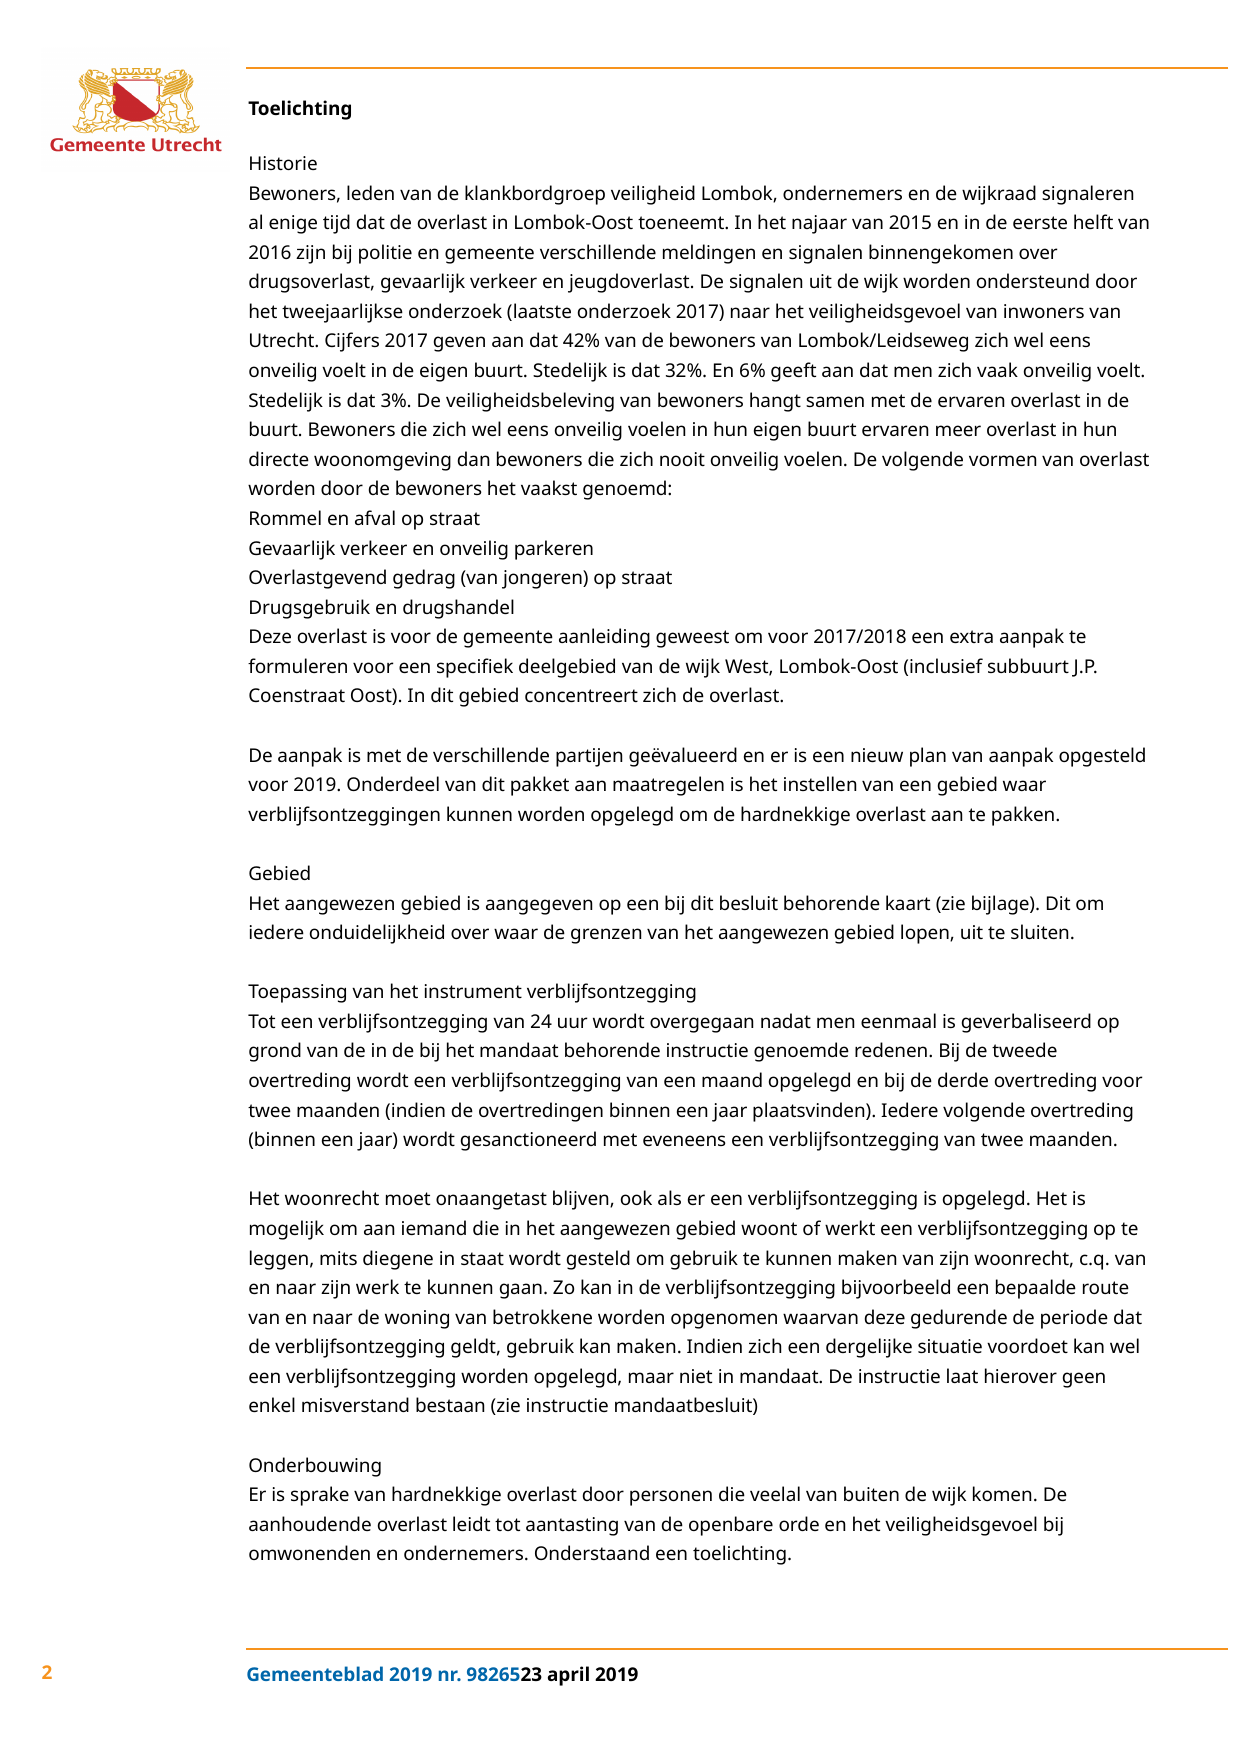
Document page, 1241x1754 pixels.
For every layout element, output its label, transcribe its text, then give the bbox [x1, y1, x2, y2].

text Rommel en afval op straat [248, 505, 1152, 531]
text Er is sprake van hardnekkige overlast door personen die veelal van buiten de wijk komen. De aanhoudende overlast leidt tot aantasting van de openbare orde en het veiligheidsgevoel bij omwonenden en ondernemers. Onderstaand een toelichting. [248, 1481, 1152, 1566]
picture [41, 47, 231, 172]
text Historie [248, 150, 1152, 176]
text Bewoners, leden van de klankbordgroep veiligheid Lombok, ondernemers en de wijkraad signaleren al enige tijd dat de overlast in Lombok-Oost toeneemt. In het najaar van 2015 en in de eerste helft van 2016 zijn bij politie en gemeente verschillende meldingen en signalen binnengekomen over drugsoverlast, gevaarlijk verkeer en jeugdoverlast. De signalen uit de wijk worden ondersteund door het tweejaarlijkse onderzoek (laatste onderzoek 2017) naar het veiligheidsgevoel van inwoners van Utrecht. Cijfers 2017 geven aan dat 42% van de bewoners van Lombok/Leidseweg zich wel eens onveilig voelt in de eigen buurt. Stedelijk is dat 32%. En 6% geeft aan dat men zich vaak onveilig voelt. Stedelijk is dat 3%. De veiligheidsbeleving van bewoners hangt samen met de ervaren overlast in de buurt. Bewoners die zich wel eens onveilig voelen in hun eigen buurt ervaren meer overlast in hun directe woonomgeving dan bewoners die zich nooit onveilig voelen. De volgende vormen van overlast worden door de bewoners het vaakst genoemd: [248, 180, 1152, 501]
text Gevaarlijk verkeer en onveilig parkeren [248, 535, 1152, 561]
text Overlastgevend gedrag (van jongeren) op straat [248, 564, 1152, 590]
text Tot een verblijfsontzegging van 24 uur wordt overgegaan nadat men eenmaal is geverbaliseerd op grond van de in de bij het mandaat behorende instructie genoemde redenen. Bij de tweede overtreding wordt een verblijfsontzegging van een maand opgelegd en bij de derde overtreding voor twee maanden (indien de overtredingen binnen een jaar plaatsvinden). Iedere volgende overtreding (binnen een jaar) wordt gesanctioneerd met eveneens een verblijfsontzegging van twee maanden. [248, 1008, 1152, 1152]
text Het woonrecht moet onaangetast blijven, ook als er een verblijfsontzegging is opgelegd. Het is mogelijk om aan iemand die in het aangewezen gebied woont of werkt een verblijfsontzegging op te leggen, mits diegene in staat wordt gesteld om gebruik te kunnen maken van zijn woonrecht, c.q. van en naar zijn werk te kunnen gaan. Zo kan in de verblijfsontzegging bijvoorbeeld een bepaalde route van en naar de woning van betrokkene worden opgenomen waarvan deze gedurende de periode dat de verblijfsontzegging geldt, gebruik kan maken. Indien zich een dergelijke situatie voordoet kan wel een verblijfsontzegging worden opgelegd, maar niet in mandaat. De instructie laat hierover geen enkel misverstand bestaan (zie instructie mandaatbesluit) [248, 1186, 1152, 1418]
text Deze overlast is voor de gemeente aanleiding geweest om voor 2017/2018 een extra aanpak te formuleren voor een specifiek deelgebied van de wijk West, Lombok-Oost (inclusief subbuurt J.P. Coenstraat Oost). In dit gebied concentreert zich de overlast. [248, 623, 1152, 708]
text De aanpak is met de verschillende partijen geëvalueerd en er is een nieuw plan van aanpak opgesteld voor 2019. Onderdeel van dit pakket aan maatregelen is het instellen van een gebied waar verblijfsontzeggingen kunnen worden opgelegd om de hardnekkige overlast aan te pakken. [248, 742, 1152, 827]
text Onderbouwing [248, 1452, 1152, 1478]
text Het aangewezen gebied is aangegeven op een bij dit besluit behorende kaart (zie bijlage). Dit om iedere onduidelijkheid over waar de grenzen van het aangewezen gebied lopen, uit te sluiten. [248, 890, 1152, 945]
text Toepassing van het instrument verblijfsontzegging [248, 978, 1152, 1004]
text Toelichting [248, 95, 1152, 121]
text Gebied [248, 860, 1152, 886]
text Drugsgebruik en drugshandel [248, 594, 1152, 620]
